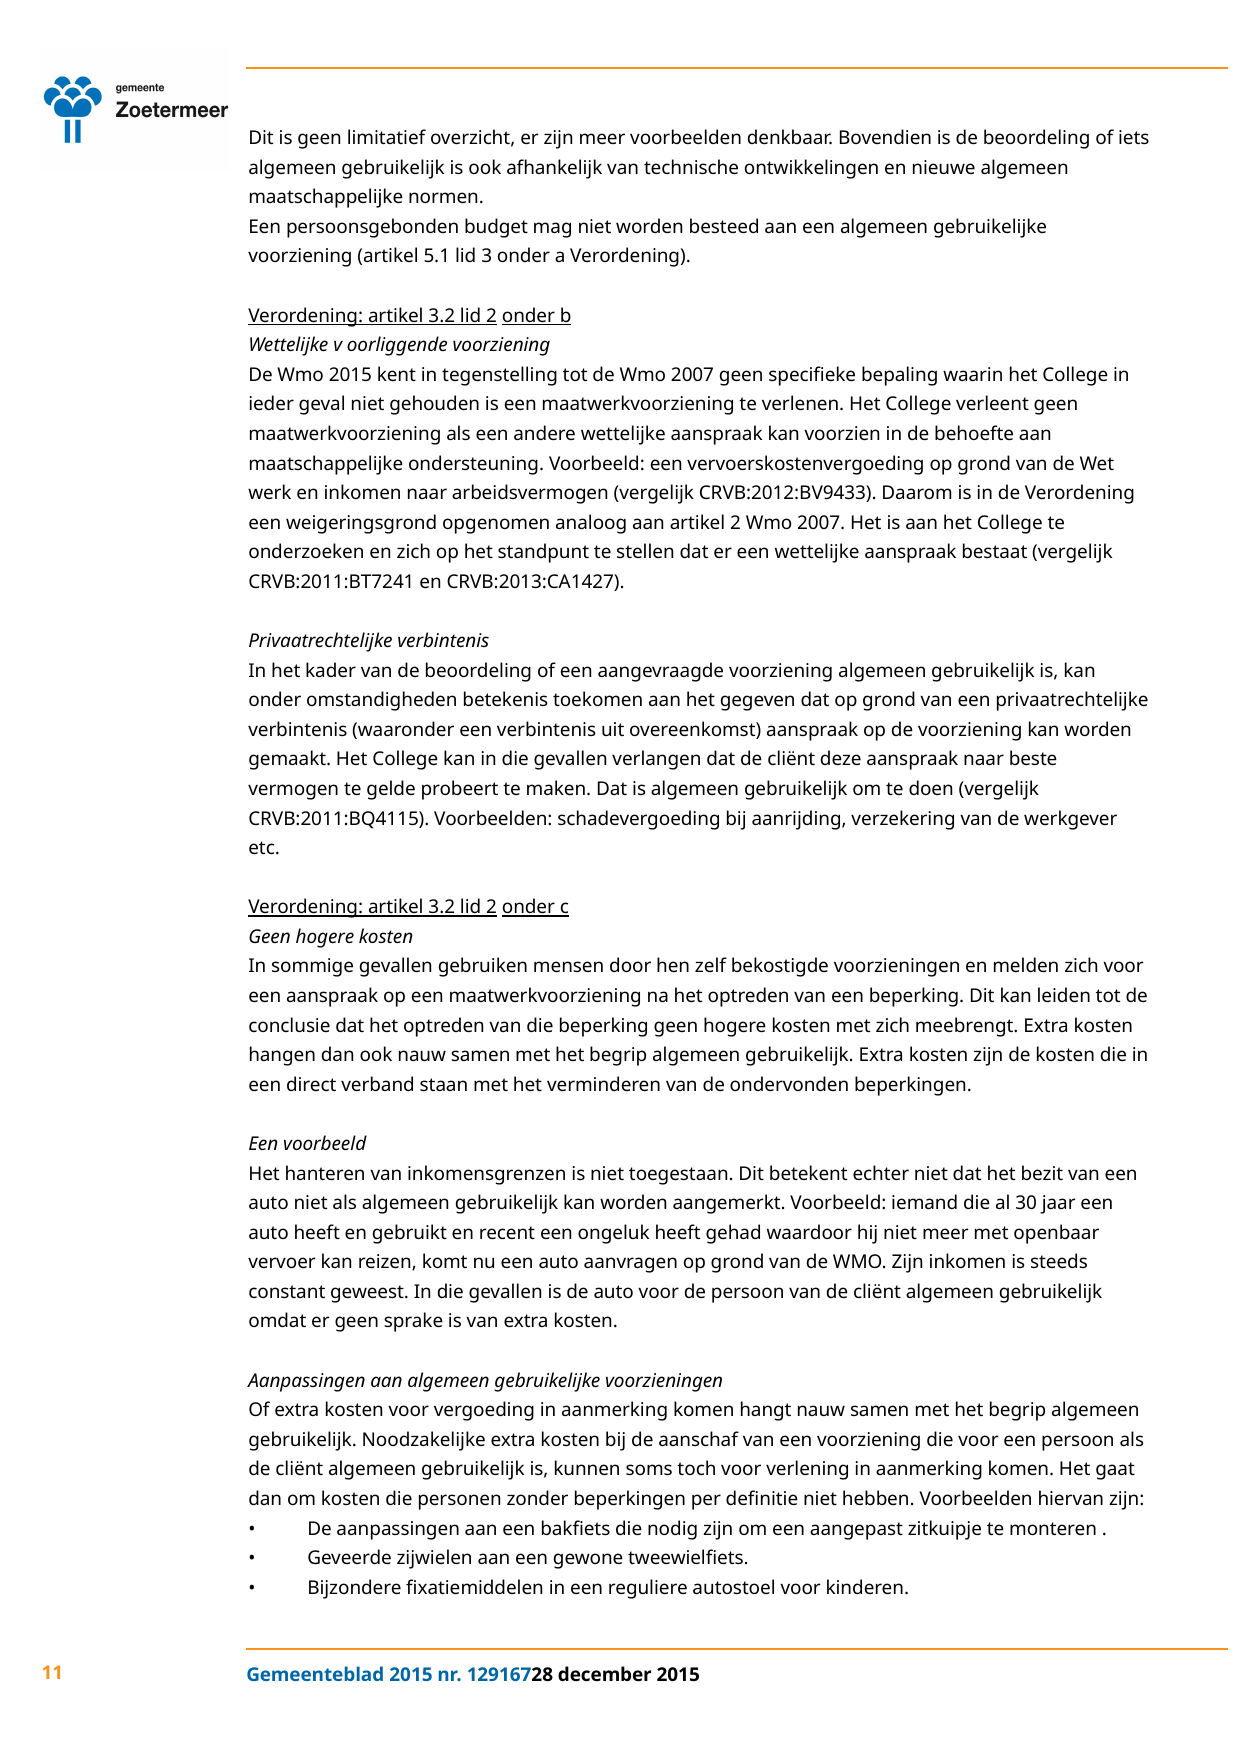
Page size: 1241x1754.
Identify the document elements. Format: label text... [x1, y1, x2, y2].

text Verordening: artikel 3.2 lid 2 onder b [248, 302, 1152, 328]
text Of extra kosten voor vergoeding in aanmerking komen hangt nauw samen met het begrip algemeen gebruikelijk. Noodzakelijke extra kosten bij de aanschaf van een voorziening die voor een persoon als de cliënt algemeen gebruikelijk is, kunnen soms toch voor verlening in aanmerking komen. Het gaat dan om kosten die personen zonder beperkingen per definitie niet hebben. Voorbeelden hiervan zijn: [248, 1396, 1152, 1511]
text Een persoonsgebonden budget mag niet worden besteed aan een algemeen gebruikelijke voorziening (artikel 5.1 lid 3 onder a Verordening). [248, 213, 1152, 268]
picture [41, 47, 231, 172]
list Geveerde zijwielen aan een gewone tweewielfiets. [248, 1544, 1152, 1570]
text Geen hogere kosten [248, 923, 1152, 949]
text De Wmo 2015 kent in tegenstelling tot de Wmo 2007 geen specifieke bepaling waarin het College in ieder geval niet gehouden is een maatwerkvoorziening te verlenen. Het College verleent geen maatwerkvoorziening als een andere wettelijke aanspraak kan voorzien in de behoefte aan maatschappelijke ondersteuning. Voorbeeld: een vervoerskostenvergoeding op grond van de Wet werk en inkomen naar arbeidsvermogen (vergelijk CRVB:2012:BV9433). Daarom is in de Verordening een weigeringsgrond opgenomen analoog aan artikel 2 Wmo 2007. Het is aan het College te onderzoeken en zich op het standpunt te stellen dat er een wettelijke aanspraak bestaat (vergelijk CRVB:2011:BT7241 en CRVB:2013:CA1427). [248, 361, 1152, 594]
text Verordening: artikel 3.2 lid 2 onder c [248, 893, 1152, 919]
text Dit is geen limitatief overzicht, er zijn meer voorbeelden denkbaar. Bovendien is de beoordeling of iets algemeen gebruikelijk is ook afhankelijk van technische ontwikkelingen en nieuwe algemeen maatschappelijke normen. [248, 124, 1152, 209]
text Privaatrechtelijke verbintenis [248, 627, 1152, 653]
text Een voorbeeld [248, 1130, 1152, 1156]
text Het hanteren van inkomensgrenzen is niet toegestaan. Dit betekent echter niet dat het bezit van een auto niet als algemeen gebruikelijk kan worden aangemerkt. Voorbeeld: iemand die al 30 jaar een auto heeft en gebruikt en recent een ongeluk heeft gehad waardoor hij niet meer met openbaar vervoer kan reizen, komt nu een auto aanvragen op grond van de WMO. Zijn inkomen is steeds constant geweest. In die gevallen is de auto voor de persoon van de cliënt algemeen gebruikelijk omdat er geen sprake is van extra kosten. [248, 1160, 1152, 1333]
text Aanpassingen aan algemeen gebruikelijke voorzieningen [248, 1367, 1152, 1393]
list De aanpassingen aan een bakfiets die nodig zijn om een aangepast zitkuipje te monteren . [248, 1515, 1152, 1541]
text In sommige gevallen gebruiken mensen door hen zelf bekostigde voorzieningen en melden zich voor een aanspraak op een maatwerkvoorziening na het optreden van een beperking. Dit kan leiden tot de conclusie dat het optreden van die beperking geen hogere kosten met zich meebrengt. Extra kosten hangen dan ook nauw samen met het begrip algemeen gebruikelijk. Extra kosten zijn de kosten die in een direct verband staan met het verminderen van de ondervonden beperkingen. [248, 953, 1152, 1097]
text In het kader van de beoordeling of een aangevraagde voorziening algemeen gebruikelijk is, kan onder omstandigheden betekenis toekomen aan het gegeven dat op grond van een privaatrechtelijke verbintenis (waaronder een verbintenis uit overeenkomst) aanspraak op de voorziening kan worden gemaakt. Het College kan in die gevallen verlangen dat de cliënt deze aanspraak naar beste vermogen te gelde probeert te maken. Dat is algemeen gebruikelijk om te doen (vergelijk CRVB:2011:BQ4115). Voorbeelden: schadevergoeding bij aanrijding, verzekering van de werkgever etc. [248, 657, 1152, 860]
list Bijzondere fixatiemiddelen in een reguliere autostoel voor kinderen. [248, 1574, 1152, 1600]
text Wettelijke v oorliggende voorziening [248, 331, 1152, 357]
